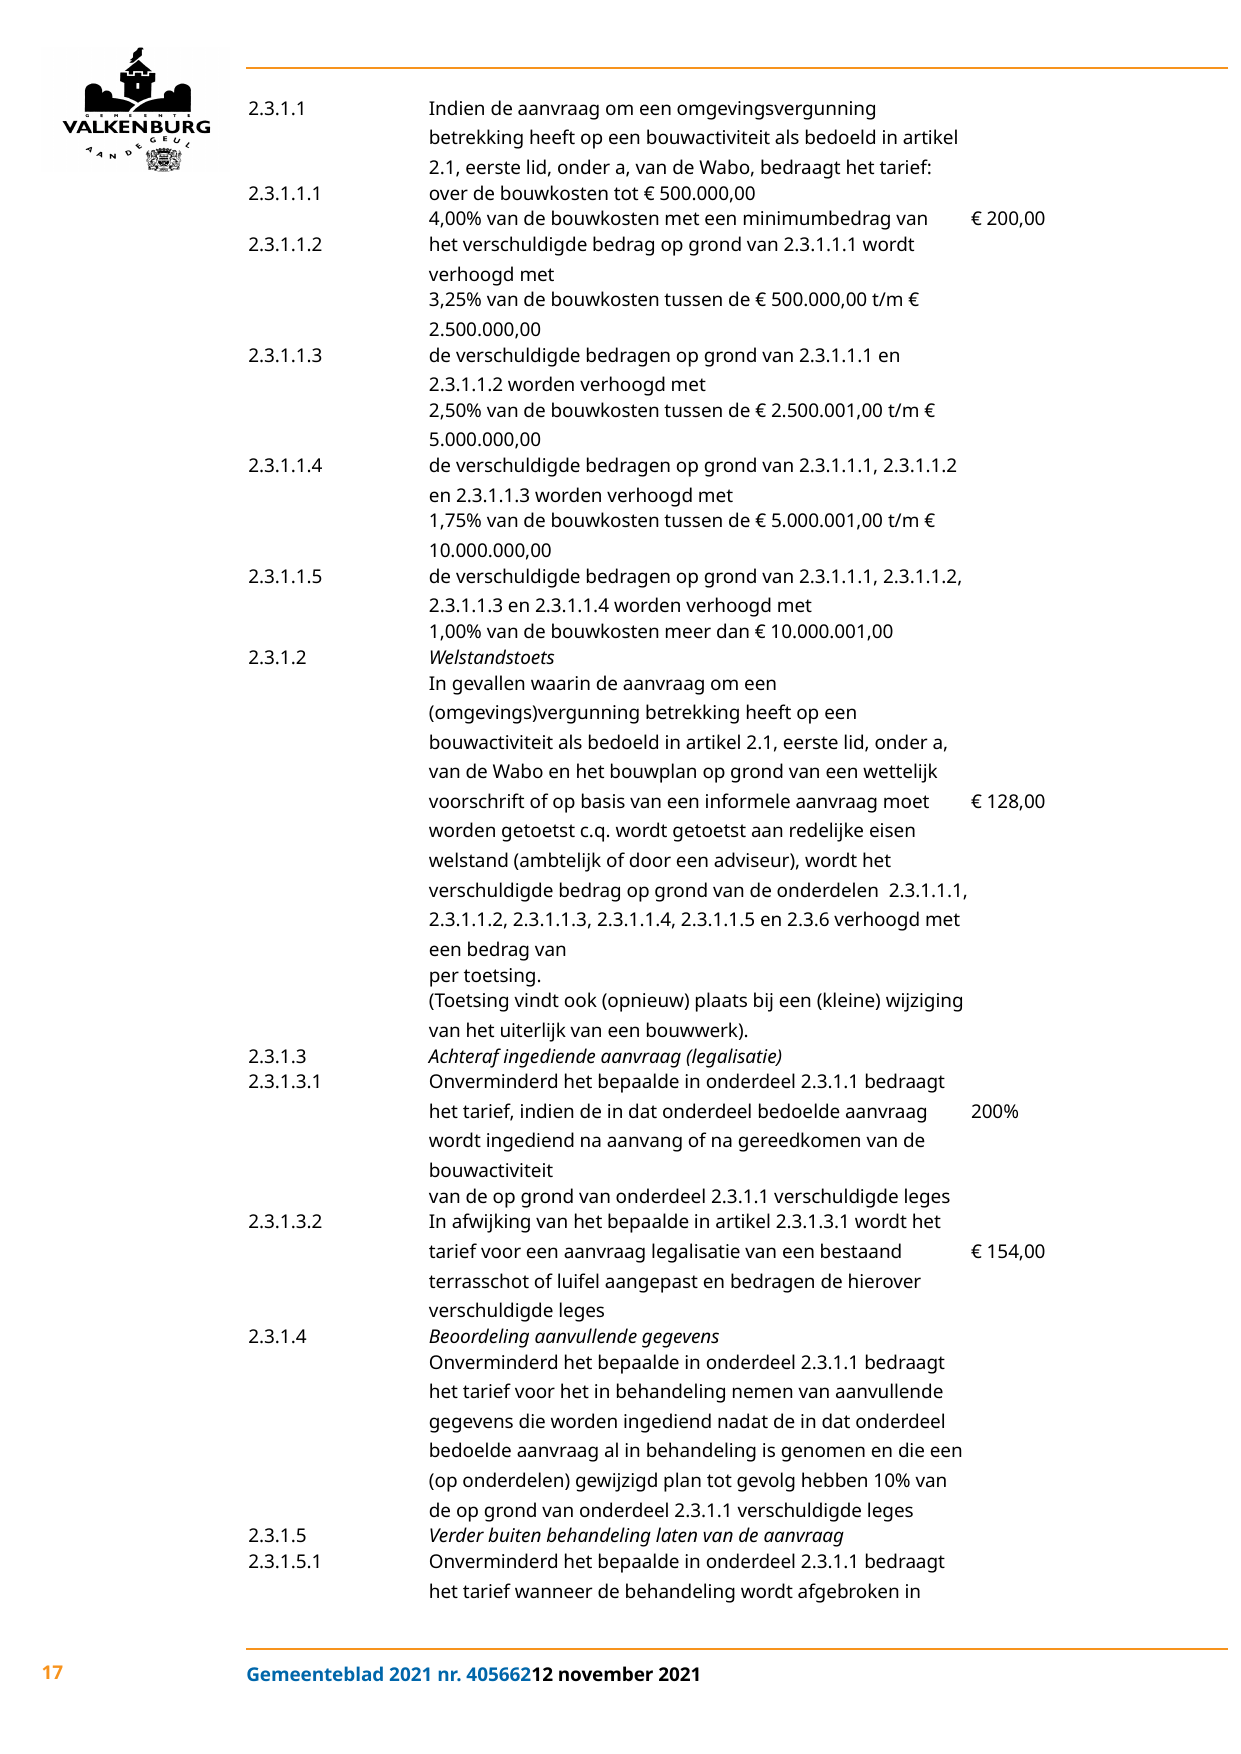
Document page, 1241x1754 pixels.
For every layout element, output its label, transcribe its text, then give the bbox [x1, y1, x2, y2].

table_cell 2.3.1.5.1 [248, 1548, 429, 1604]
table_cell [248, 397, 429, 452]
table_cell Verder buiten behandeling laten van de aanvraag [429, 1523, 971, 1548]
table_cell [971, 988, 1152, 1043]
table_cell [971, 962, 1152, 987]
table_cell [971, 1043, 1152, 1068]
table_cell 2.3.1.1.2 [248, 231, 429, 286]
table_cell [971, 644, 1152, 670]
table_cell Achteraf ingediende aanvraag (legalisatie) [429, 1043, 971, 1068]
table_cell [971, 180, 1152, 205]
table_cell [971, 1548, 1152, 1604]
table_cell € 200,00 [971, 205, 1152, 231]
table_cell 2.3.1.2 [248, 644, 429, 670]
table_cell [971, 1183, 1152, 1209]
table_cell de verschuldigde bedragen op grond van 2.3.1.1.1, 2.3.1.1.2, 2.3.1.1.3 en 2.3.1.1.4 worden verhoogd met [429, 563, 971, 618]
table_cell [971, 453, 1152, 508]
table_cell [971, 231, 1152, 286]
table_cell In afwijking van het bepaalde in artikel 2.3.1.3.1 wordt het tarief voor een aanvraag legalisatie van een bestaand terrasschot of luifel aangepast en bedragen de hierover verschuldigde leges [429, 1209, 971, 1323]
table_cell € 154,00 [971, 1209, 1152, 1323]
table_cell 2,50% van de bouwkosten tussen de € 2.500.001,00 t/m € 5.000.000,00 [429, 397, 971, 452]
table_cell [971, 342, 1152, 397]
table_cell Onverminderd het bepaalde in onderdeel 2.3.1.1 bedraagt het tarief, indien de in dat onderdeel bedoelde aanvraag wordt ingediend na aanvang of na gereedkomen van de bouwactiviteit [429, 1069, 971, 1183]
table_cell Onverminderd het bepaalde in onderdeel 2.3.1.1 bedraagt het tarief wanneer de behandeling wordt afgebroken in [429, 1548, 971, 1604]
table_cell Welstandstoets [429, 644, 971, 670]
table_cell In gevallen waarin de aanvraag om een (omgevings)vergunning betrekking heeft op een bouwactiviteit als bedoeld in artikel 2.1, eerste lid, onder a, van de Wabo en het bouwplan op grond van een wettelijk voorschrift of op basis van een informele aanvraag moet worden getoetst c.q. wordt getoetst aan redelijke eisen welstand (ambtelijk of door een adviseur), wordt het verschuldigde bedrag op grond van de onderdelen 2.3.1.1.1, 2.3.1.1.2, 2.3.1.1.3, 2.3.1.1.4, 2.3.1.1.5 en 2.3.6 verhoogd met een bedrag van [429, 670, 971, 962]
table_cell [248, 1349, 429, 1523]
table_cell [971, 286, 1152, 342]
table_cell per toetsing. [429, 962, 971, 987]
table_cell [248, 286, 429, 342]
table_cell 1,00% van de bouwkosten meer dan € 10.000.001,00 [429, 618, 971, 644]
table_cell 2.3.1.3 [248, 1043, 429, 1068]
table_cell [248, 508, 429, 563]
table_cell van de op grond van onderdeel 2.3.1.1 verschuldigde leges [429, 1183, 971, 1209]
table_cell de verschuldigde bedragen op grond van 2.3.1.1.1 en 2.3.1.1.2 worden verhoogd met [429, 342, 971, 397]
table_cell [971, 1323, 1152, 1349]
table_cell 2.3.1.5 [248, 1523, 429, 1548]
table_cell 2.3.1.1.1 [248, 180, 429, 205]
table_cell 2.3.1.1.5 [248, 563, 429, 618]
table_cell Beoordeling aanvullende gegevens [429, 1323, 971, 1349]
table_cell [971, 618, 1152, 644]
table_cell 4,00% van de bouwkosten met een minimumbedrag van [429, 205, 971, 231]
table_cell de verschuldigde bedragen op grond van 2.3.1.1.1, 2.3.1.1.2 en 2.3.1.1.3 worden verhoogd met [429, 453, 971, 508]
table_cell Indien de aanvraag om een omgevingsvergunning betrekking heeft op een bouwactiviteit als bedoeld in artikel 2.1, eerste lid, onder a, van de Wabo, bedraagt het tarief: [429, 95, 971, 180]
table_cell over de bouwkosten tot € 500.000,00 [429, 180, 971, 205]
table_cell [971, 1349, 1152, 1523]
table_cell € 128,00 [971, 670, 1152, 962]
table_cell 2.3.1.3.1 [248, 1069, 429, 1183]
table_cell [248, 988, 429, 1043]
table_cell [248, 618, 429, 644]
table_cell 1,75% van de bouwkosten tussen de € 5.000.001,00 t/m € 10.000.000,00 [429, 508, 971, 563]
table_cell 2.3.1.1.3 [248, 342, 429, 397]
table_cell [971, 397, 1152, 452]
picture [41, 47, 231, 172]
table_cell [971, 1523, 1152, 1548]
table_cell 3,25% van de bouwkosten tussen de € 500.000,00 t/m € 2.500.000,00 [429, 286, 971, 342]
table_cell 2.3.1.1 [248, 95, 429, 180]
table_cell het verschuldigde bedrag op grond van 2.3.1.1.1 wordt verhoogd met [429, 231, 971, 286]
table_cell 2.3.1.1.4 [248, 453, 429, 508]
table_cell [248, 1183, 429, 1209]
table_cell [248, 670, 429, 962]
table_cell 2.3.1.3.2 [248, 1209, 429, 1323]
table_cell 2.3.1.4 [248, 1323, 429, 1349]
table_cell [971, 563, 1152, 618]
table_cell [248, 205, 429, 231]
table_cell [971, 508, 1152, 563]
table_cell [248, 962, 429, 987]
table_cell [971, 95, 1152, 180]
table_cell 200% [971, 1069, 1152, 1183]
table_cell Onverminderd het bepaalde in onderdeel 2.3.1.1 bedraagt het tarief voor het in behandeling nemen van aanvullende gegevens die worden ingediend nadat de in dat onderdeel bedoelde aanvraag al in behandeling is genomen en die een (op onderdelen) gewijzigd plan tot gevolg hebben 10% van de op grond van onderdeel 2.3.1.1 verschuldigde leges [429, 1349, 971, 1523]
table_cell (Toetsing vindt ook (opnieuw) plaats bij een (kleine) wijziging van het uiterlijk van een bouwwerk). [429, 988, 971, 1043]
